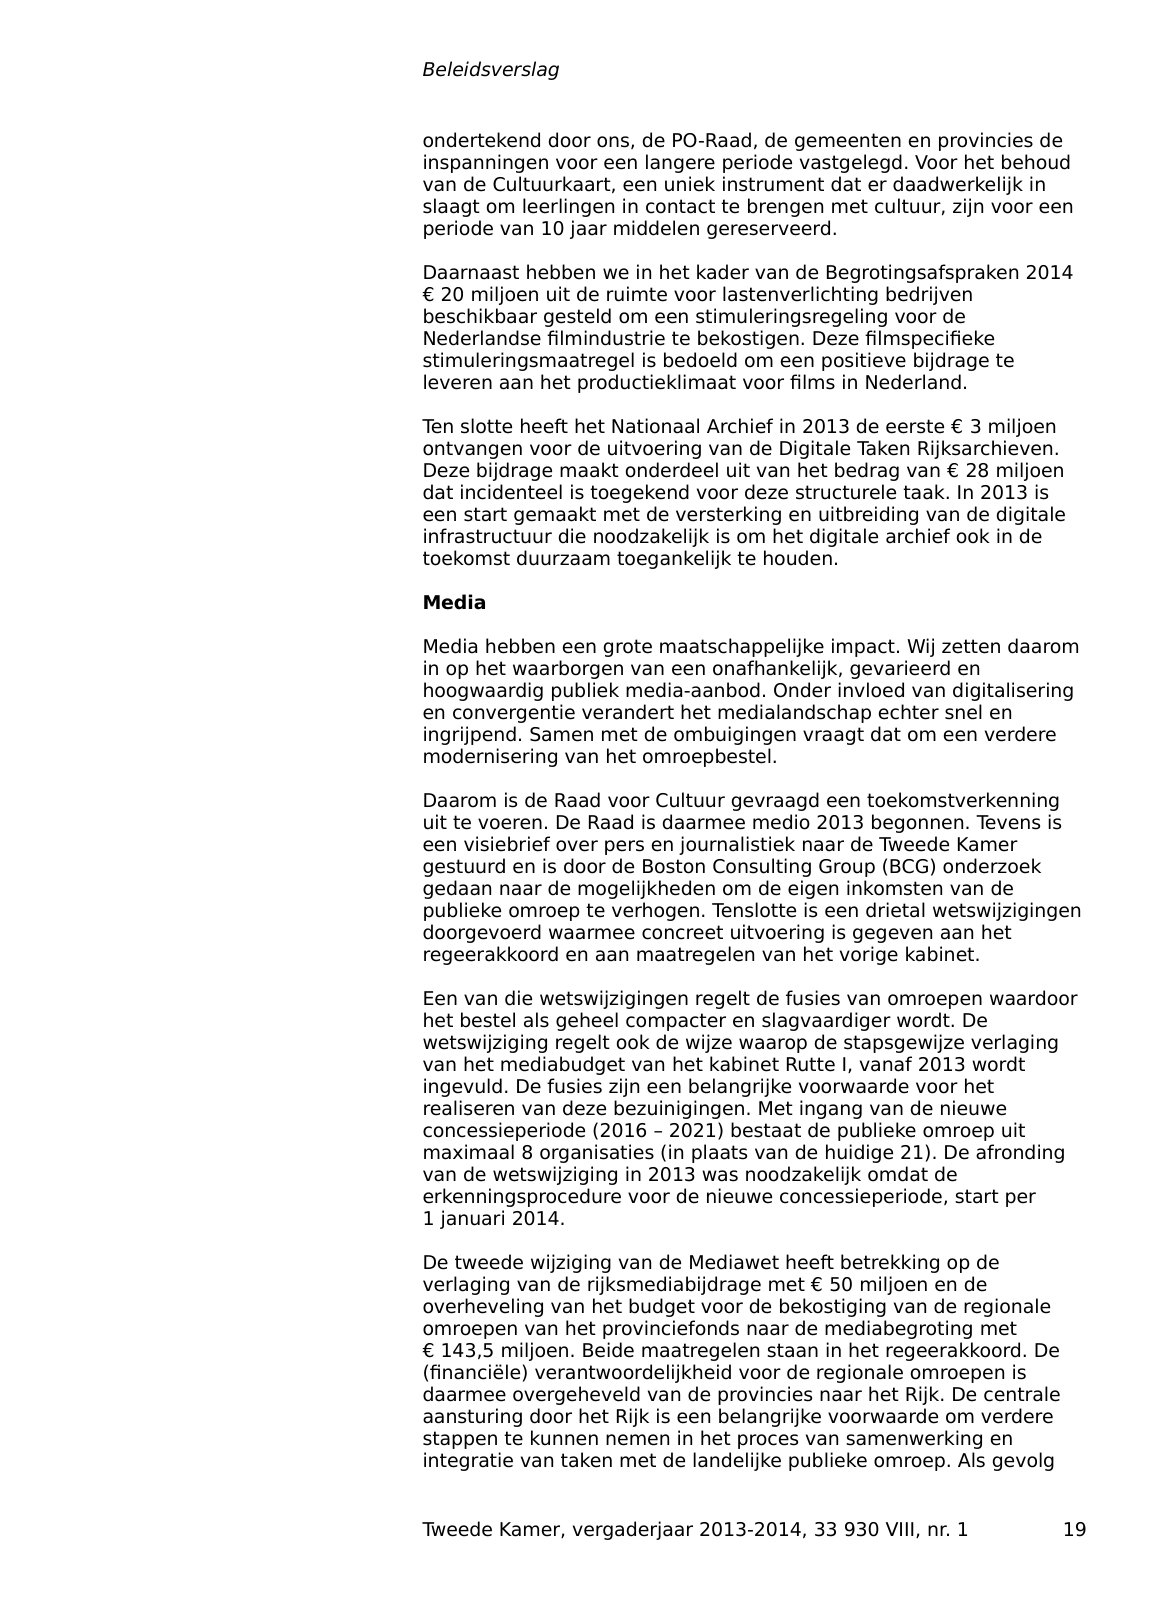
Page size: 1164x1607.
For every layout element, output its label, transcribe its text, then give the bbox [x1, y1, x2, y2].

text Daarom is de Raad voor Cultuur gevraagd een toekomstverkenning uit te voeren. De Raad is daarmee medio 2013 begonnen. Tevens is een visiebrief over pers en journalistiek naar de Tweede Kamer gestuurd en is door de Boston Consulting Group (BCG) onderzoek gedaan naar de mogelijkheden om de eigen inkomsten van de publieke omroep te verhogen. Tenslotte is een drietal wetswijzigingen doorgevoerd waarmee concreet uitvoering is gegeven aan het regeerakkoord en aan maatregelen van het vorige kabinet. [422, 790, 1087, 966]
text Ten slotte heeft het Nationaal Archief in 2013 de eerste € 3 miljoen ontvangen voor de uitvoering van de Digitale Taken Rijksarchieven. Deze bijdrage maakt onderdeel uit van het bedrag van € 28 miljoen dat incidenteel is toegekend voor deze structurele taak. In 2013 is een start gemaakt met de versterking en uitbreiding van de digitale infrastructuur die noodzakelijk is om het digitale archief ook in de toekomst duurzaam toegankelijk te houden. [422, 416, 1087, 570]
text Media hebben een grote maatschappelijke impact. Wij zetten daarom in op het waarborgen van een onafhankelijk, gevarieerd en hoogwaardig publiek media-aanbod. Onder invloed van digitalisering en convergentie verandert het medialandschap echter snel en ingrijpend. Samen met de ombuigingen vraagt dat om een verdere modernisering van het omroepbestel. [422, 636, 1087, 768]
text Een van die wetswijzigingen regelt de fusies van omroepen waardoor het bestel als geheel compacter en slagvaardiger wordt. De wetswijziging regelt ook de wijze waarop de stapsgewijze verlaging van het mediabudget van het kabinet Rutte I, vanaf 2013 wordt ingevuld. De fusies zijn een belangrijke voorwaarde voor het realiseren van deze bezuinigingen. Met ingang van de nieuwe concessieperiode (2016 – 2021) bestaat de publieke omroep uit maximaal 8 organisaties (in plaats van de huidige 21). De afronding van de wetswijziging in 2013 was noodzakelijk omdat de erkenningsprocedure voor de nieuwe concessieperiode, start per 1 januari 2014. [422, 988, 1087, 1230]
text ondertekend door ons, de PO-Raad, de gemeenten en provincies de inspanningen voor een langere periode vastgelegd. Voor het behoud van de Cultuurkaart, een uniek instrument dat er daadwerkelijk in slaagt om leerlingen in contact te brengen met cultuur, zijn voor een periode van 10 jaar middelen gereserveerd. [422, 130, 1087, 240]
text De tweede wijziging van de Mediawet heeft betrekking op de verlaging van de rijksmediabijdrage met € 50 miljoen en de overheveling van het budget voor de bekostiging van de regionale omroepen van het provinciefonds naar de mediabegroting met € 143,5 miljoen. Beide maatregelen staan in het regeerakkoord. De (financiële) verantwoordelijkheid voor de regionale omroepen is daarmee overgeheveld van de provincies naar het Rijk. De centrale aansturing door het Rijk is een belangrijke voorwaarde om verdere stappen te kunnen nemen in het proces van samenwerking en integratie van taken met de landelijke publieke omroep. Als gevolg [422, 1252, 1087, 1472]
text Daarnaast hebben we in het kader van de Begrotingsafspraken 2014 € 20 miljoen uit de ruimte voor lastenverlichting bedrijven beschikbaar gesteld om een stimuleringsregeling voor de Nederlandse filmindustrie te bekostigen. Deze filmspecifieke stimuleringsmaatregel is bedoeld om een positieve bijdrage te leveren aan het productieklimaat voor films in Nederland. [422, 262, 1087, 394]
subtitle Media [422, 592, 1087, 614]
